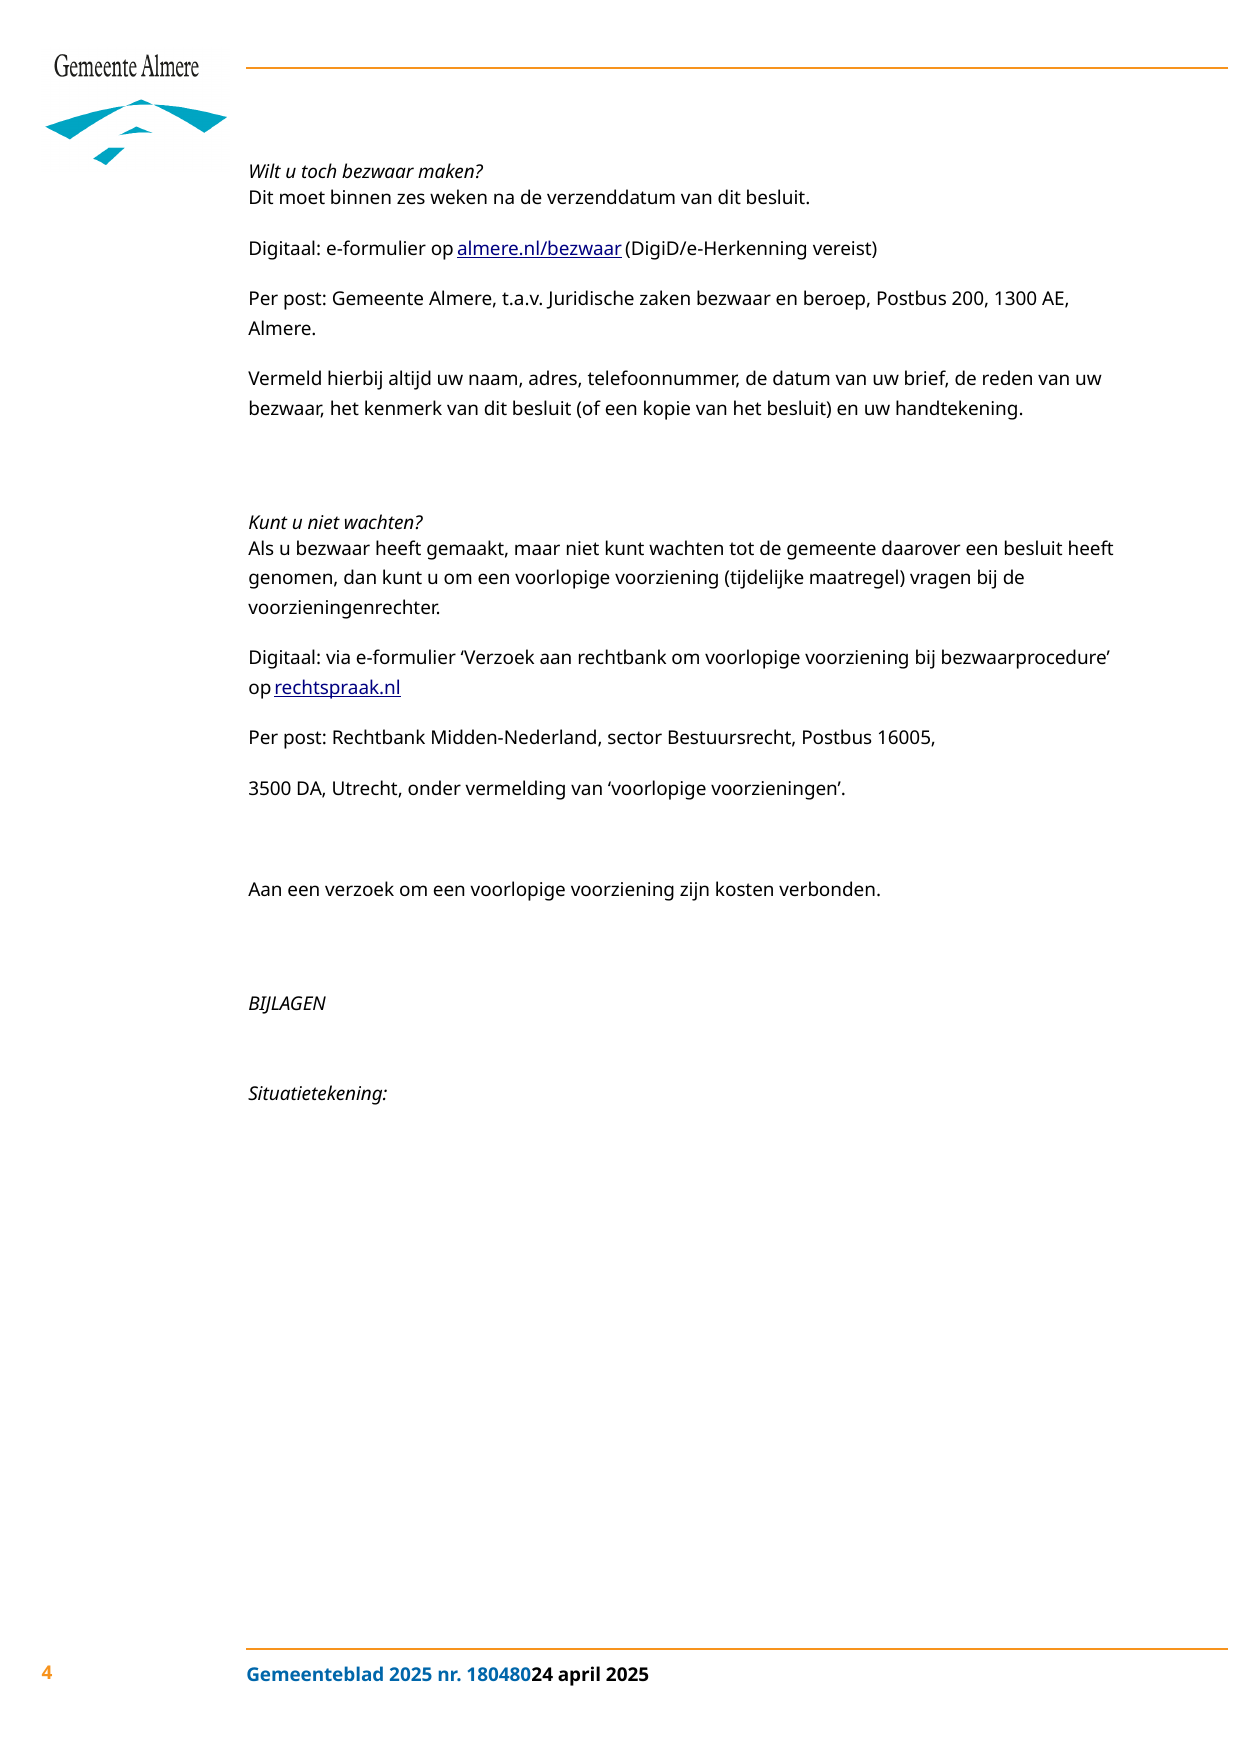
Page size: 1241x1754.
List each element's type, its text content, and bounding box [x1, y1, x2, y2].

text Kunt u niet wachten? [248, 509, 1152, 535]
text Per post: Rechtbank Midden-Nederland, sector Bestuursrecht, Postbus 16005, [248, 724, 1152, 750]
text Digitaal: e-formulier op almere.nl/bezwaar (DigiD/e-Herkenning vereist) [248, 235, 1152, 261]
text Dit moet binnen zes weken na de verzenddatum van dit besluit. [248, 184, 1152, 210]
text Vermeld hierbij altijd uw naam, adres, telefoonnummer, de datum van uw brief, de reden van uw bezwaar, het kenmerk van dit besluit (of een kopie van het besluit) en uw handtekening. [248, 365, 1152, 421]
text Situatietekening: [248, 1080, 1152, 1106]
picture [41, 47, 231, 172]
text Wilt u toch bezwaar maken? [248, 159, 1152, 184]
text Aan een verzoek om een voorlopige voorziening zijn kosten verbonden. [248, 876, 1152, 902]
text 3500 DA, Utrecht, onder vermelding van ‘voorlopige voorzieningen’. [248, 775, 1152, 801]
text Per post: Gemeente Almere, t.a.v. Juridische zaken bezwaar en beroep, Postbus 200, 1300 AE, Almere. [248, 285, 1152, 341]
text Als u bezwaar heeft gemaakt, maar niet kunt wachten tot de gemeente daarover een besluit heeft genomen, dan kunt u om een voorlopige voorziening (tijdelijke maatregel) vragen bij de voorzieningenrechter. [248, 535, 1152, 620]
text Digitaal: via e-formulier ‘Verzoek aan rechtbank om voorlopige voorziening bij bezwaarprocedure’ op rechtspraak.nl [248, 644, 1152, 700]
text BIJLAGEN [248, 990, 1152, 1016]
